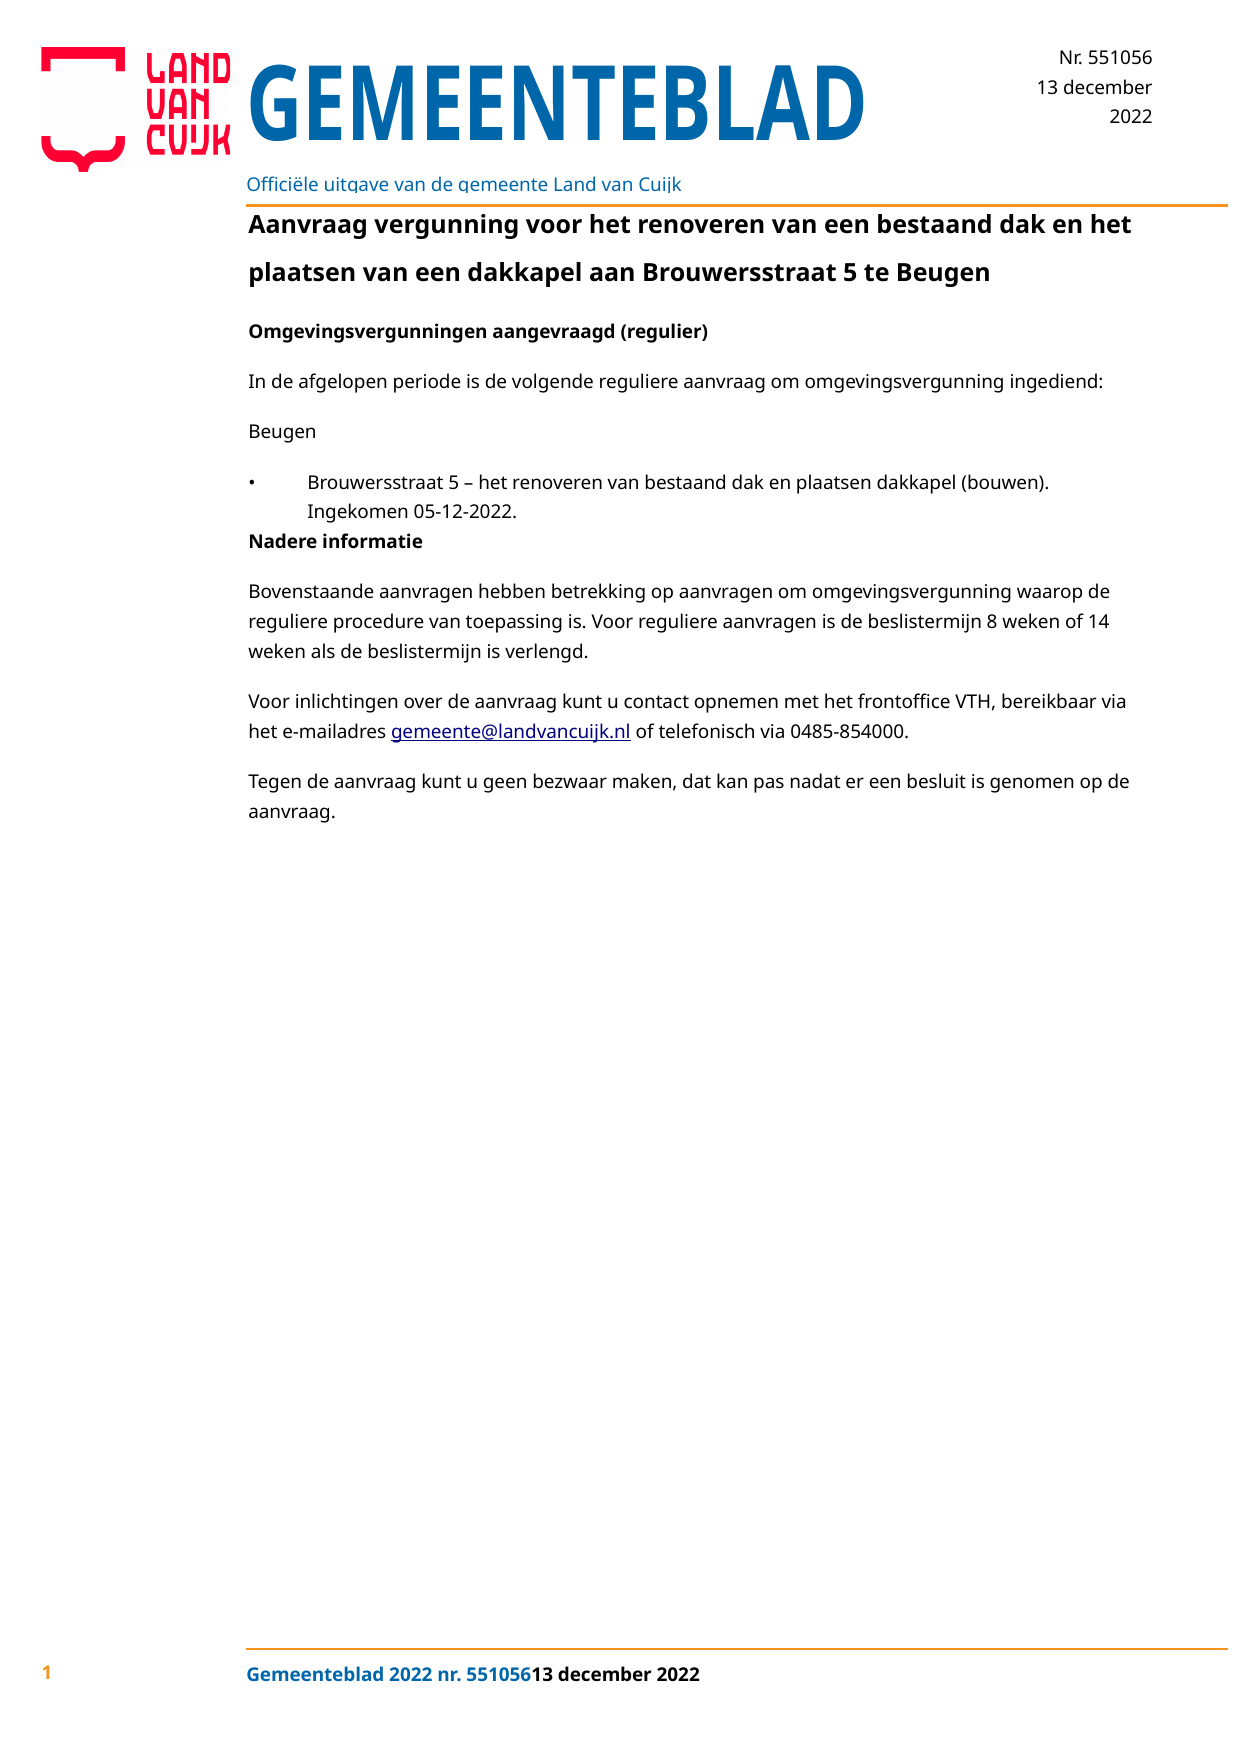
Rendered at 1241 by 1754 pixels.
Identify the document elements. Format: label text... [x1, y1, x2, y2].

text Tegen de aanvraag kunt u geen bezwaar maken, dat kan pas nadat er een besluit is genomen op de aanvraag. [248, 768, 1152, 824]
picture [41, 47, 231, 172]
text In de afgelopen periode is de volgende reguliere aanvraag om omgevingsvergunning ingediend: [248, 368, 1152, 394]
text Aanvraag vergunning voor het renoveren van een bestaand dak en het plaatsen van een dakkapel aan Brouwersstraat 5 te Beugen [248, 207, 1152, 288]
text Voor inlichtingen over de aanvraag kunt u contact opnemen met het frontoffice VTH, bereikbaar via het e-mailadres gemeente@landvancuijk.nl of telefonisch via 0485-854000. [248, 688, 1152, 744]
text Beugen [248, 419, 1152, 444]
text Nadere informatie [248, 528, 1152, 554]
text Omgevingsvergunningen aangevraagd (regulier) [248, 318, 1152, 344]
text Bovenstaande aanvragen hebben betrekking op aanvragen om omgevingsvergunning waarop de reguliere procedure van toepassing is. Voor reguliere aanvragen is de beslistermijn 8 weken of 14 weken als de beslistermijn is verlengd. [248, 579, 1152, 664]
list Brouwersstraat 5 – het renoveren van bestaand dak en plaatsen dakkapel (bouwen). Ingekomen 05-12-2022. [248, 469, 1152, 524]
